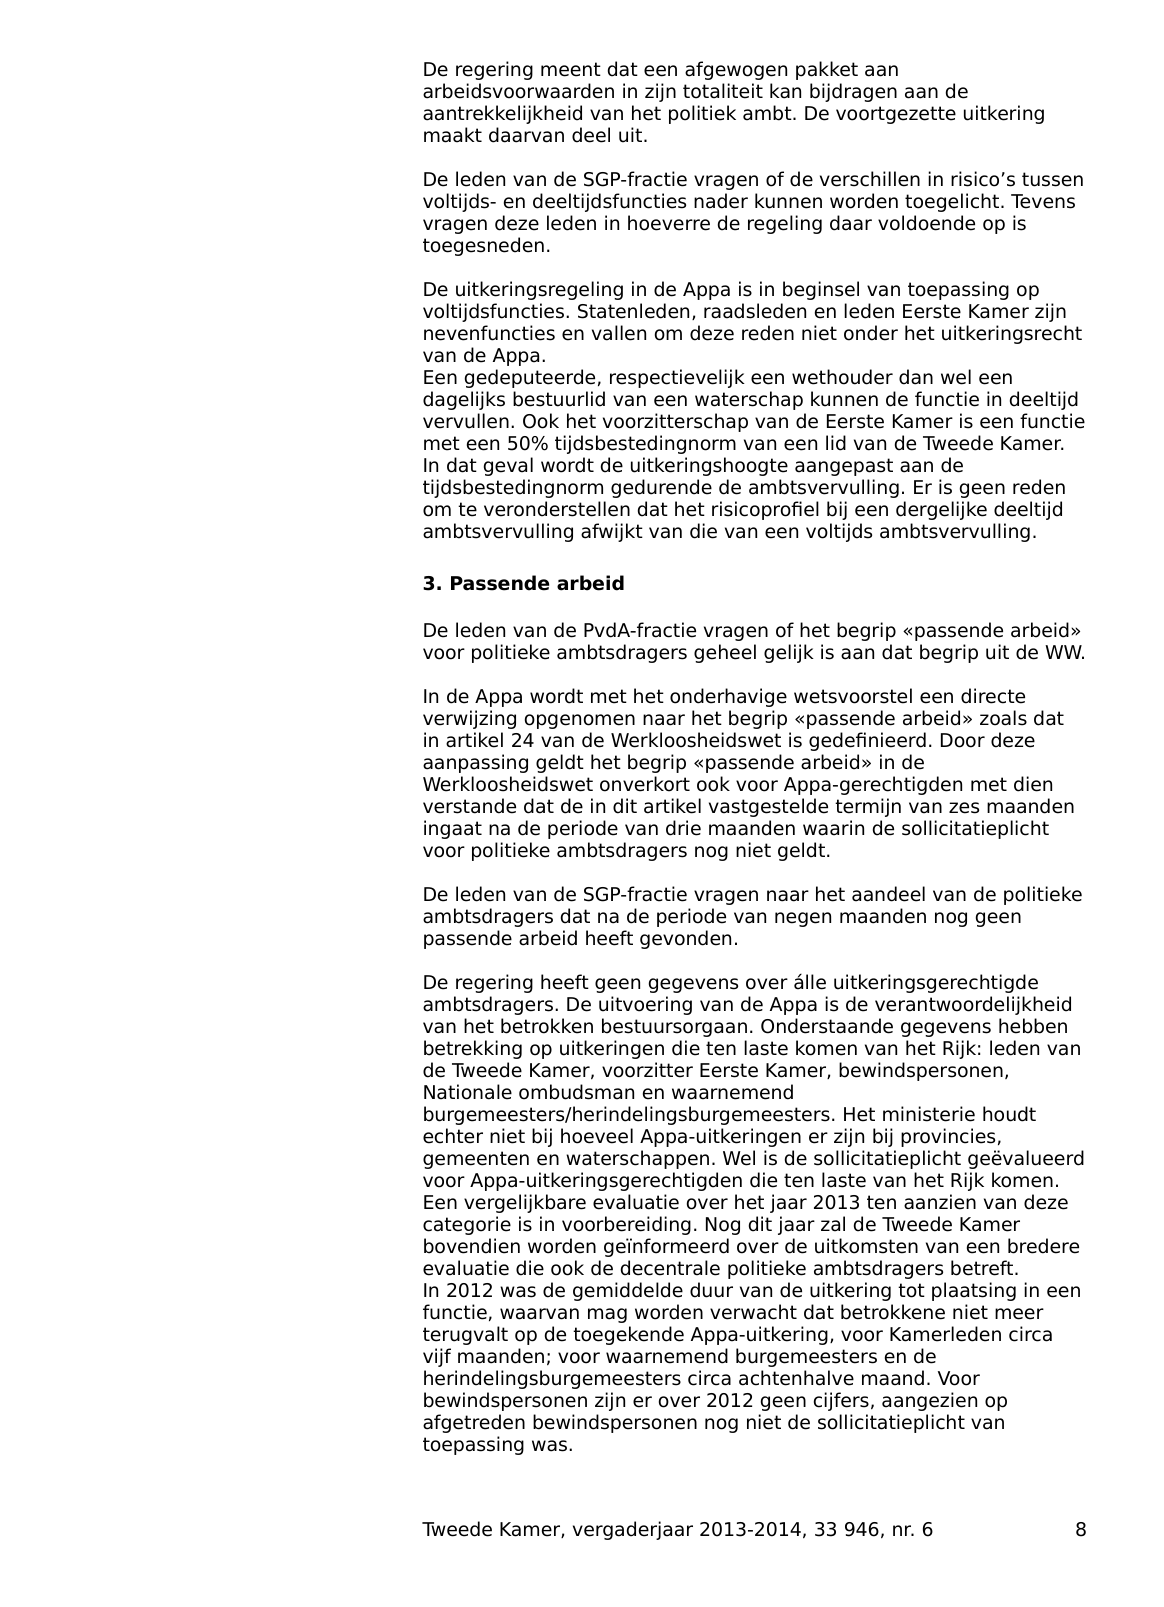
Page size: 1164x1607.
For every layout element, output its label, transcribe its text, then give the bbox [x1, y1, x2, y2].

text In 2012 was de gemiddelde duur van de uitkering tot plaatsing in een functie, waarvan mag worden verwacht dat betrokkene niet meer terugvalt op de toegekende Appa-uitkering, voor Kamerleden circa vijf maanden; voor waarnemend burgemeesters en de herindelingsburgemeesters circa achtenhalve maand. Voor bewindspersonen zijn er over 2012 geen cijfers, aangezien op afgetreden bewindspersonen nog niet de sollicitatieplicht van toepassing was. [422, 1280, 1087, 1456]
subtitle 3. Passende arbeid [422, 573, 1087, 595]
text De regering meent dat een afgewogen pakket aan arbeidsvoorwaarden in zijn totaliteit kan bijdragen aan de aantrekkelijkheid van het politiek ambt. De voortgezette uitkering maakt daarvan deel uit. [422, 59, 1087, 147]
text De uitkeringsregeling in de Appa is in beginsel van toepassing op voltijdsfuncties. Statenleden, raadsleden en leden Eerste Kamer zijn nevenfuncties en vallen om deze reden niet onder het uitkeringsrecht van de Appa. [422, 279, 1087, 367]
text In de Appa wordt met het onderhavige wetsvoorstel een directe verwijzing opgenomen naar het begrip «passende arbeid» zoals dat in artikel 24 van de Werkloosheidswet is gedefinieerd. Door deze aanpassing geldt het begrip «passende arbeid» in de Werkloosheidswet onverkort ook voor Appa-gerechtigden met dien verstande dat de in dit artikel vastgestelde termijn van zes maanden ingaat na de periode van drie maanden waarin de sollicitatieplicht voor politieke ambtsdragers nog niet geldt. [422, 686, 1087, 862]
text Een gedeputeerde, respectievelijk een wethouder dan wel een dagelijks bestuurlid van een waterschap kunnen de functie in deeltijd vervullen. Ook het voorzitterschap van de Eerste Kamer is een functie met een 50% tijdsbestedingnorm van een lid van de Tweede Kamer. In dat geval wordt de uitkeringshoogte aangepast aan de tijdsbestedingnorm gedurende de ambtsvervulling. Er is geen reden om te veronderstellen dat het risicoprofiel bij een dergelijke deeltijd ambtsvervulling afwijkt van die van een voltijds ambtsvervulling. [422, 367, 1087, 543]
text De leden van de PvdA-fractie vragen of het begrip «passende arbeid» voor politieke ambtsdragers geheel gelijk is aan dat begrip uit de WW. [422, 620, 1087, 664]
text De regering heeft geen gegevens over álle uitkeringsgerechtigde ambtsdragers. De uitvoering van de Appa is de verantwoordelijkheid van het betrokken bestuursorgaan. Onderstaande gegevens hebben betrekking op uitkeringen die ten laste komen van het Rijk: leden van de Tweede Kamer, voorzitter Eerste Kamer, bewindspersonen, Nationale ombudsman en waarnemend burgemeesters/herindelingsburgemeesters. Het ministerie houdt echter niet bij hoeveel Appa-uitkeringen er zijn bij provincies, gemeenten en waterschappen. Wel is de sollicitatieplicht geëvalueerd voor Appa-uitkeringsgerechtigden die ten laste van het Rijk komen. Een vergelijkbare evaluatie over het jaar 2013 ten aanzien van deze categorie is in voorbereiding. Nog dit jaar zal de Tweede Kamer bovendien worden geïnformeerd over de uitkomsten van een bredere evaluatie die ook de decentrale politieke ambtsdragers betreft. [422, 972, 1087, 1280]
text De leden van de SGP-fractie vragen naar het aandeel van de politieke ambtsdragers dat na de periode van negen maanden nog geen passende arbeid heeft gevonden. [422, 884, 1087, 950]
text De leden van de SGP-fractie vragen of de verschillen in risico’s tussen voltijds- en deeltijdsfuncties nader kunnen worden toegelicht. Tevens vragen deze leden in hoeverre de regeling daar voldoende op is toegesneden. [422, 169, 1087, 257]
